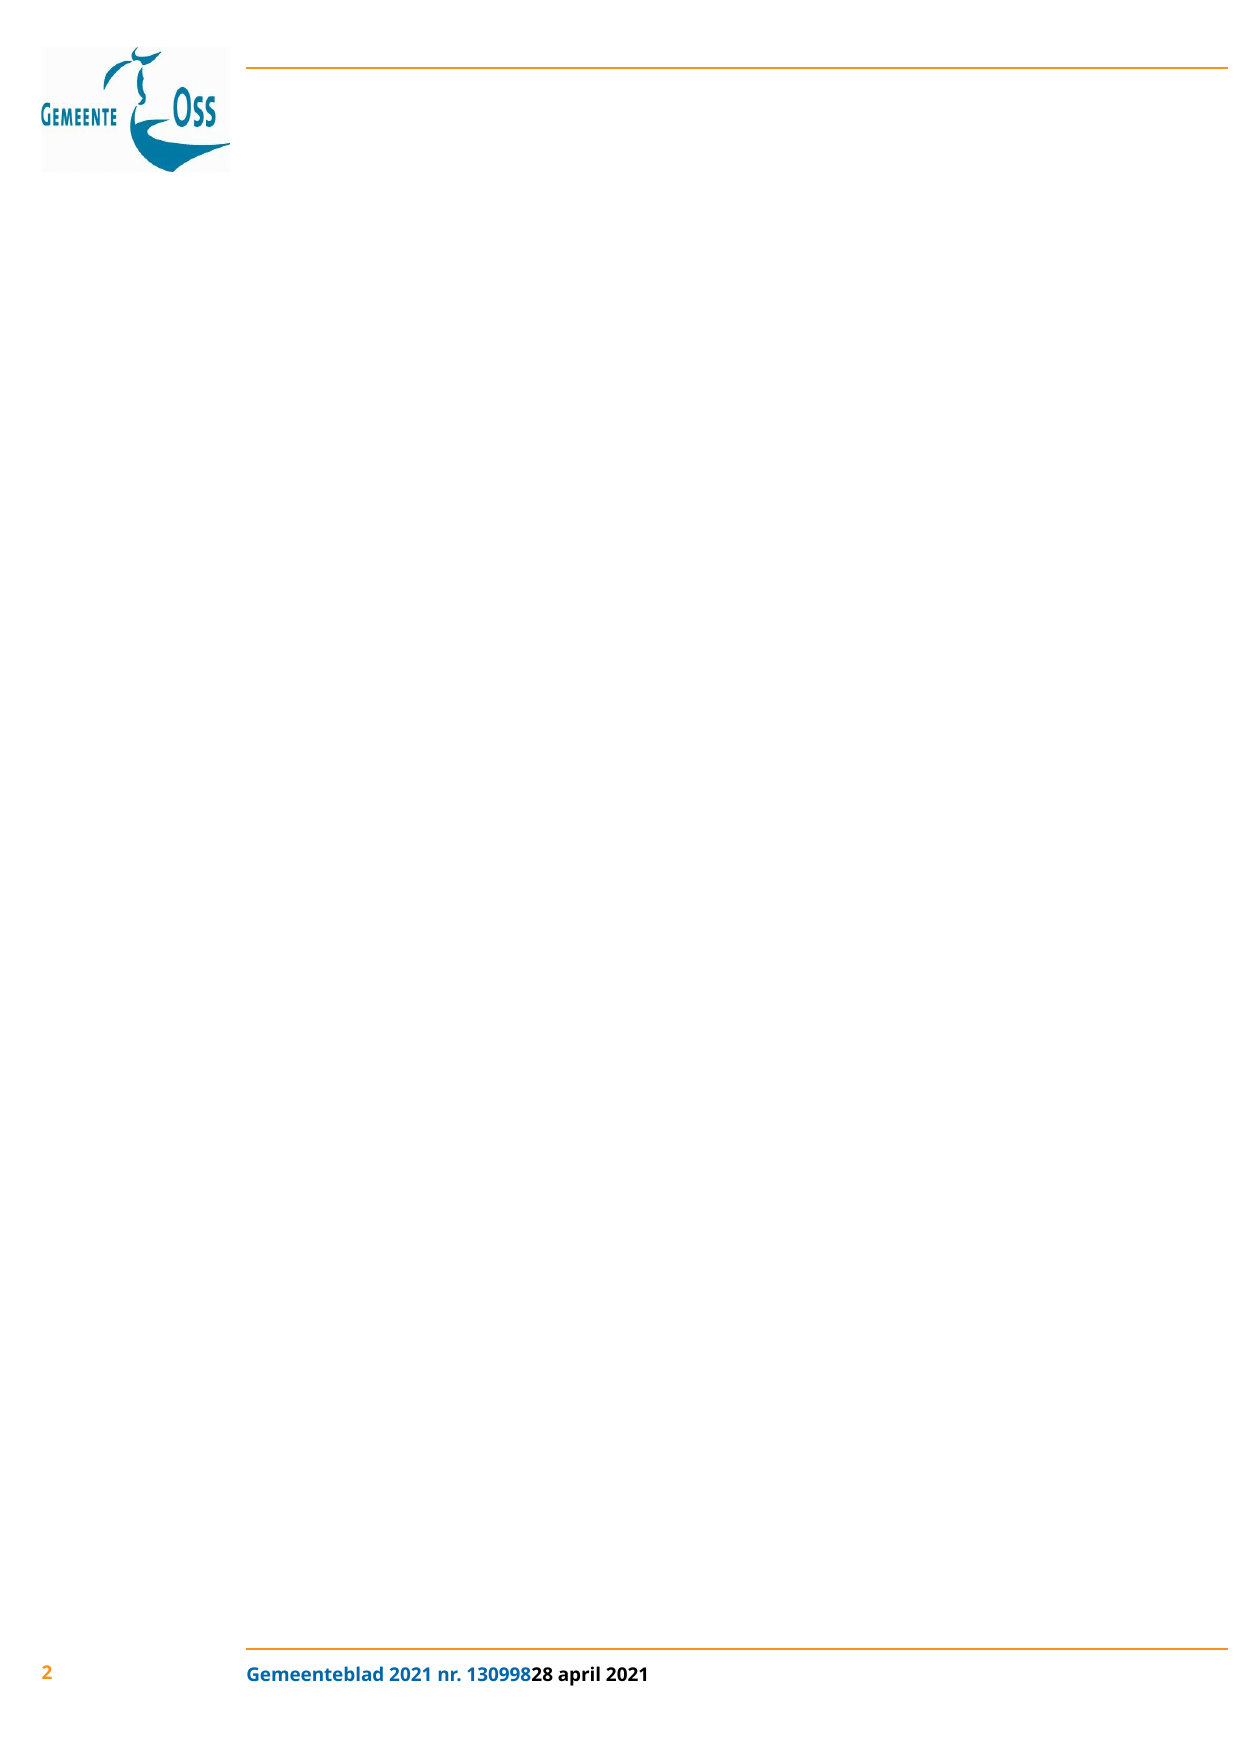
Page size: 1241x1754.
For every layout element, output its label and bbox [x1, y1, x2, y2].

picture [41, 47, 231, 172]
